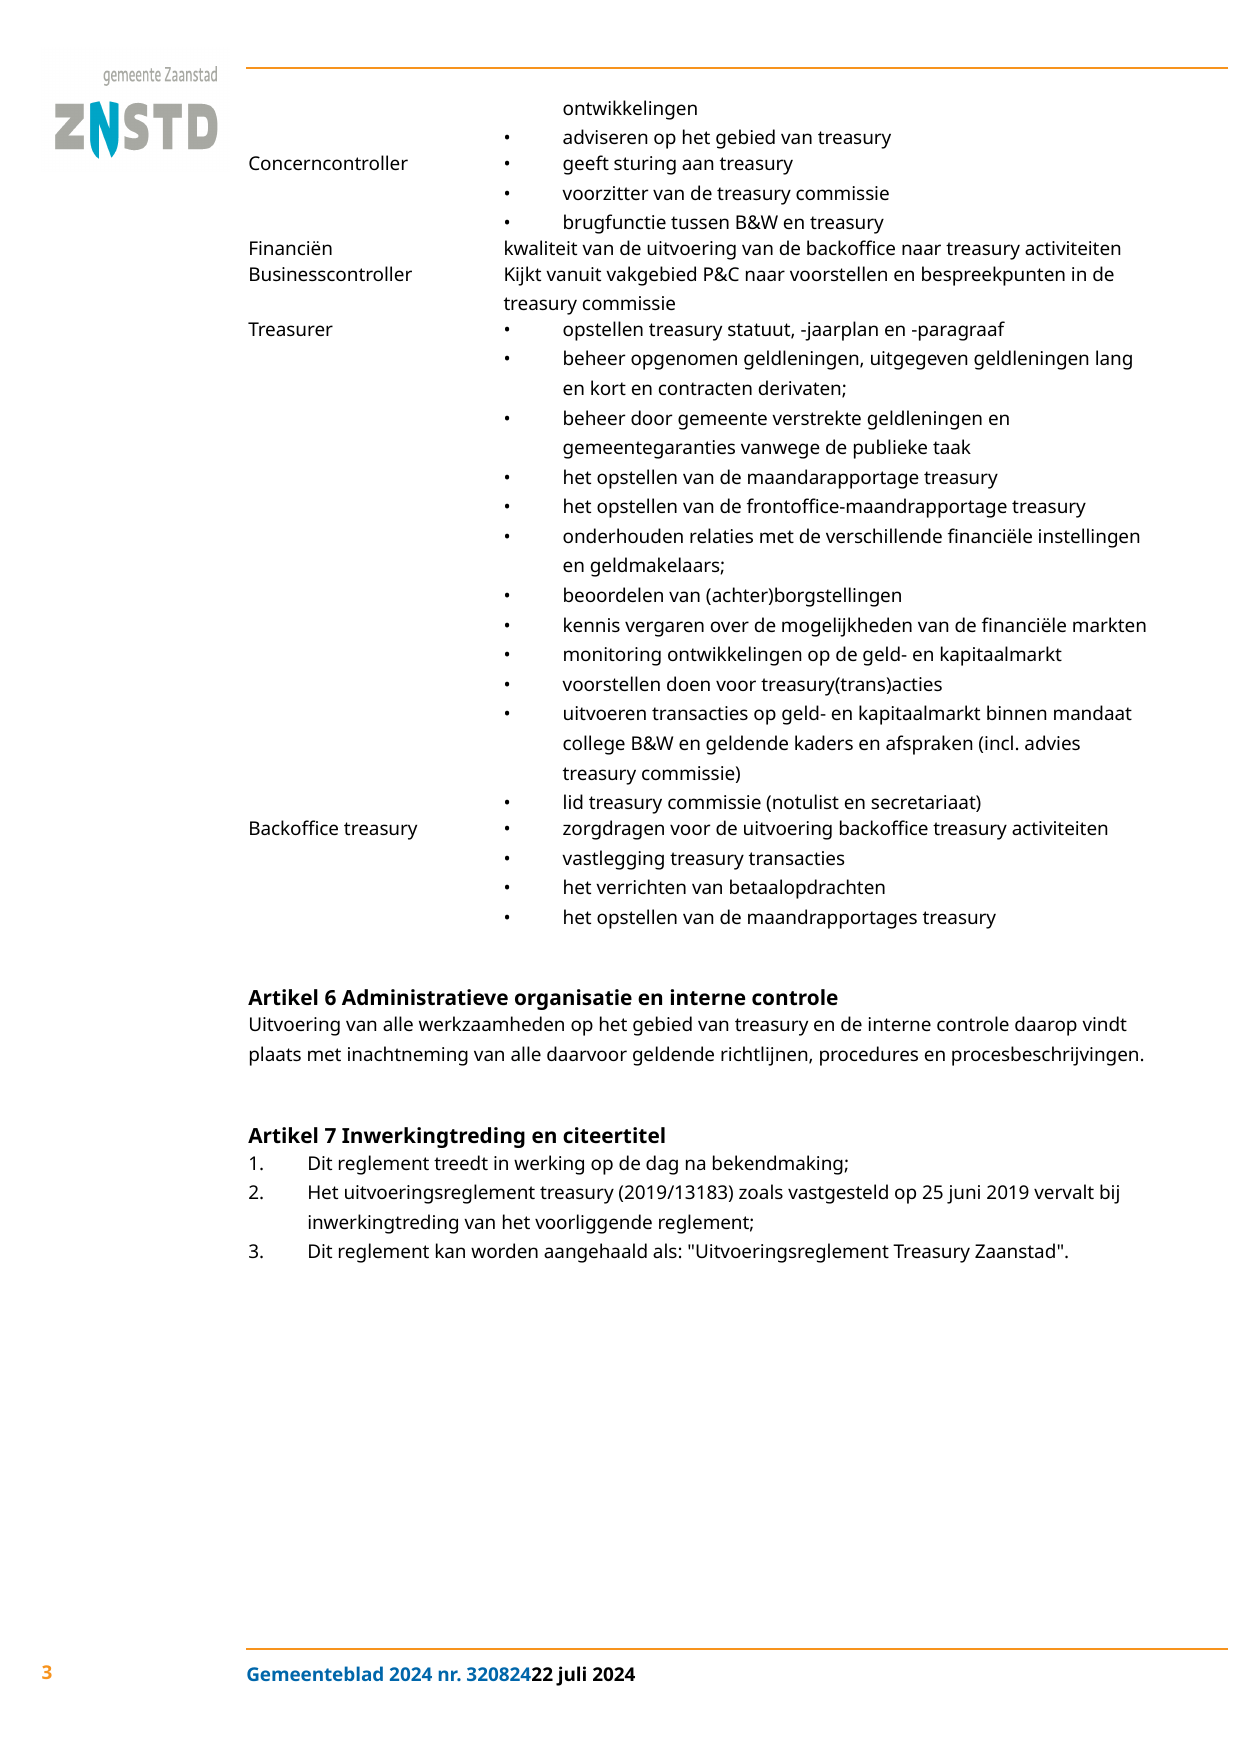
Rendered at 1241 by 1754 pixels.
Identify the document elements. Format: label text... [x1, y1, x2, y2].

list Dit reglement treedt in werking op de dag na bekendmaking; [248, 1150, 1152, 1175]
table_cell Kijkt vanuit vakgebied P&C naar voorstellen en bespreekpunten in de treasury commissie [503, 261, 1152, 316]
table_cell opstellen treasury statuut, -jaarplan en -paragraaf beheer opgenomen geldleningen, uitgegeven geldleningen lang en kort en contracten derivaten; beheer door gemeente verstrekte geldleningen en gemeentegaranties vanwege de publieke taak het opstellen van de maandarapportage treasury het opstellen van de frontoffice-maandrapportage treasury onderhouden relaties met de verschillende financiële instellingen en geldmakelaars; beoordelen van (achter)borgstellingen kennis vergaren over de mogelijkheden van de financiële markten monitoring ontwikkelingen op de geld- en kapitaalmarkt voorstellen doen voor treasury(trans)acties uitvoeren transacties op geld- en kapitaalmarkt binnen mandaat college B&W en geldende kaders en afspraken (incl. advies treasury commissie) lid treasury commissie (notulist en secretariaat) [503, 316, 1152, 815]
table_cell ontwikkelingen adviseren op het gebied van treasury [503, 95, 1152, 150]
table_cell Concerncontroller [248, 150, 503, 235]
table_cell kwaliteit van de uitvoering van de backoffice naar treasury activiteiten [503, 235, 1152, 261]
table_cell zorgdragen voor de uitvoering backoffice treasury activiteiten vastlegging treasury transacties het verrichten van betaalopdrachten het opstellen van de maandrapportages treasury [503, 815, 1152, 929]
table_cell geeft sturing aan treasury voorzitter van de treasury commissie brugfunctie tussen B&W en treasury [503, 150, 1152, 235]
text Artikel 7 Inwerkingtreding en citeertitel [248, 1121, 1152, 1150]
list Dit reglement kan worden aangehaald als: "Uitvoeringsreglement Treasury Zaanstad". [248, 1238, 1152, 1264]
picture [41, 47, 231, 172]
table_cell Financiën [248, 235, 503, 261]
text Uitvoering van alle werkzaamheden op het gebied van treasury en de interne controle daarop vindt plaats met inachtneming van alle daarvoor geldende richtlijnen, procedures en procesbeschrijvingen. [248, 1012, 1152, 1067]
table_cell Backoffice treasury [248, 815, 503, 929]
list Het uitvoeringsreglement treasury (2019/13183) zoals vastgesteld op 25 juni 2019 vervalt bij inwerkingtreding van het voorliggende reglement; [248, 1179, 1152, 1234]
table_cell [248, 95, 503, 150]
text Artikel 6 Administratieve organisatie en interne controle [248, 983, 1152, 1012]
table_cell Treasurer [248, 316, 503, 815]
table_cell Businesscontroller [248, 261, 503, 316]
